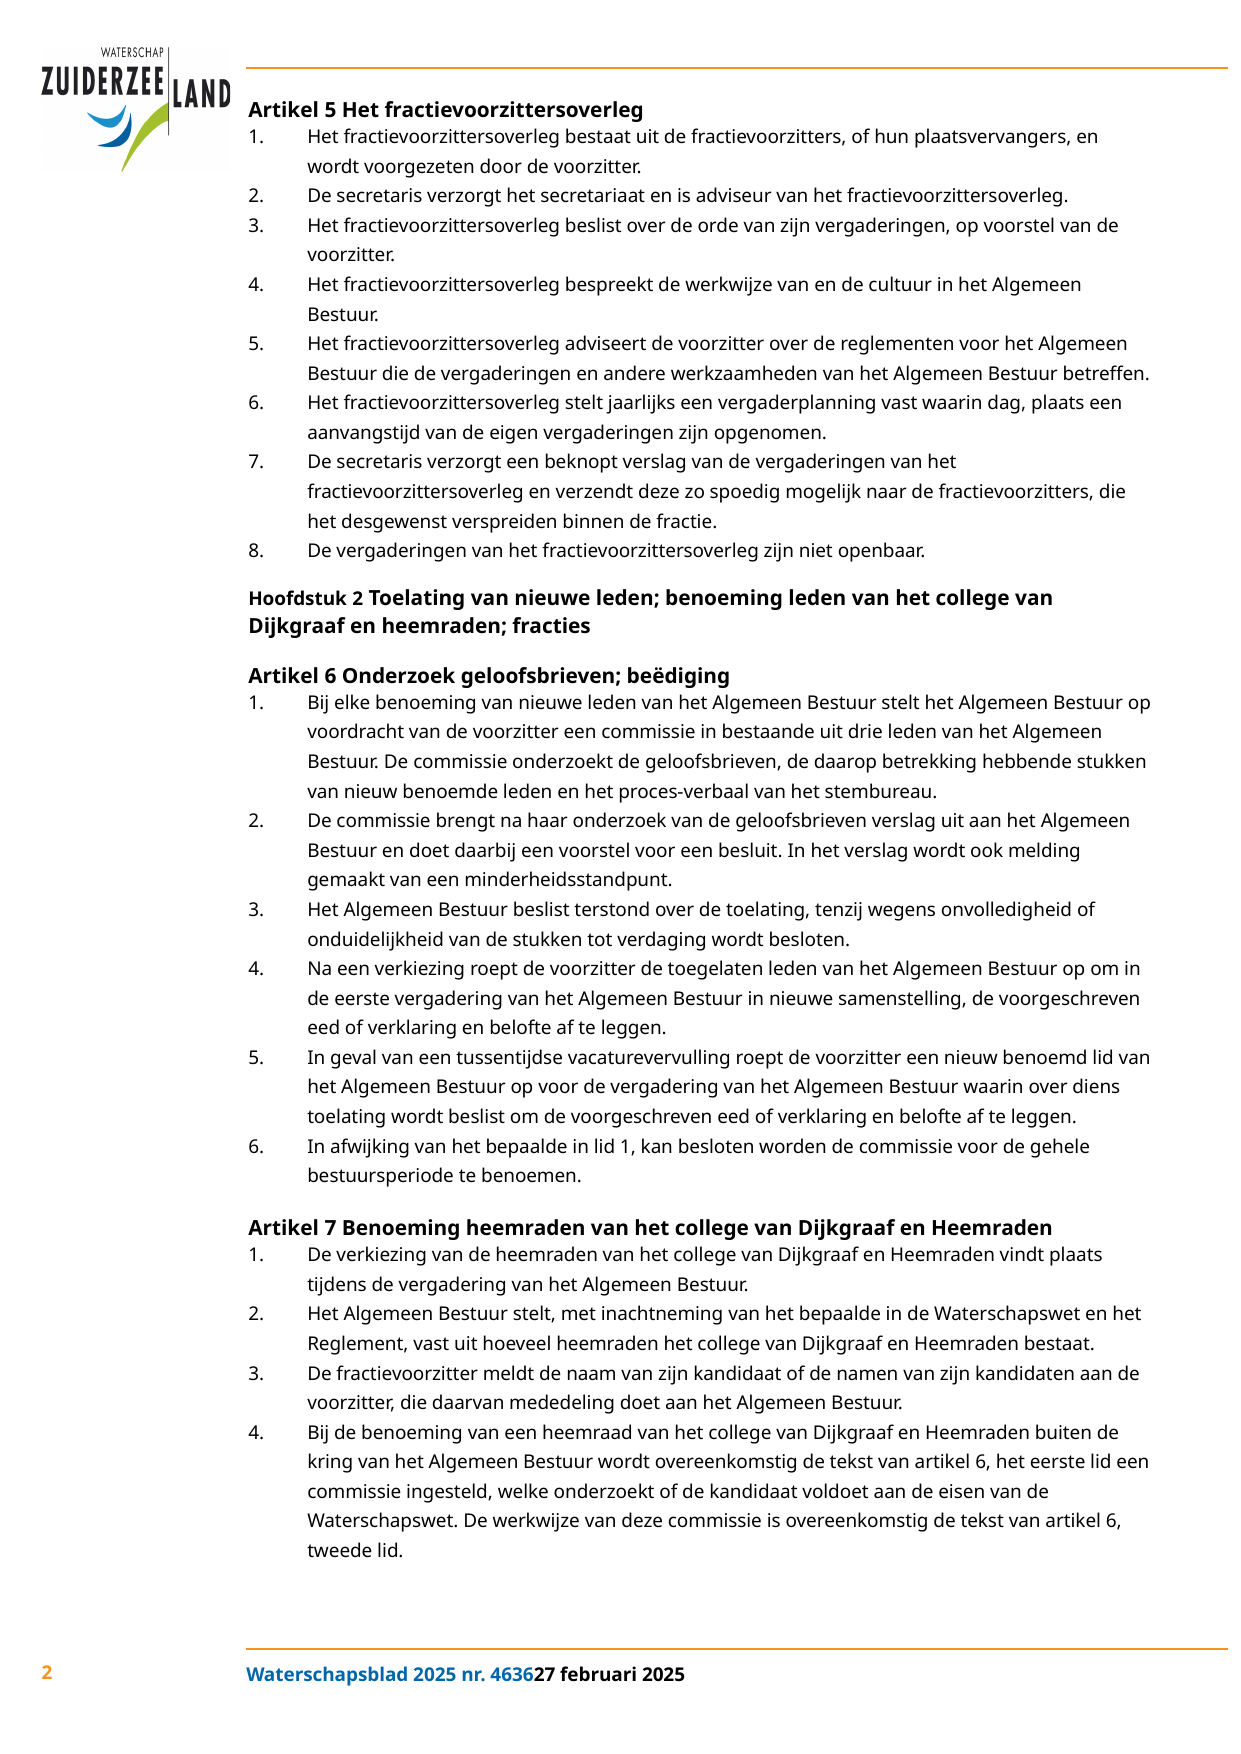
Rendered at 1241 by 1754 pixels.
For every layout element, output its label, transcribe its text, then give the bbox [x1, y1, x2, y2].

text Artikel 6 Onderzoek geloofsbrieven; beëdiging [248, 661, 1152, 689]
list In afwijking van het bepaalde in lid 1, kan besloten worden de commissie voor de gehele bestuursperiode te benoemen. [248, 1133, 1152, 1188]
list De fractievoorzitter meldt de naam van zijn kandidaat of de namen van zijn kandidaten aan de voorzitter, die daarvan mededeling doet aan het Algemeen Bestuur. [248, 1360, 1152, 1415]
list Het Algemeen Bestuur beslist terstond over de toelating, tenzij wegens onvolledigheid of onduidelijkheid van de stukken tot verdaging wordt besloten. [248, 896, 1152, 952]
list Na een verkiezing roept de voorzitter de toegelaten leden van het Algemeen Bestuur op om in de eerste vergadering van het Algemeen Bestuur in nieuwe samenstelling, de voorgeschreven eed of verklaring en belofte af te leggen. [248, 955, 1152, 1040]
list Bij de benoeming van een heemraad van het college van Dijkgraaf en Heemraden buiten de kring van het Algemeen Bestuur wordt overeenkomstig de tekst van artikel 6, het eerste lid een commissie ingesteld, welke onderzoekt of de kandidaat voldoet aan de eisen van de Waterschapswet. De werkwijze van deze commissie is overeenkomstig de tekst van artikel 6, tweede lid. [248, 1419, 1152, 1563]
list De vergaderingen van het fractievoorzittersoverleg zijn niet openbaar. [248, 537, 1152, 563]
text Artikel 7 Benoeming heemraden van het college van Dijkgraaf en Heemraden [248, 1213, 1152, 1241]
list Het fractievoorzittersoverleg adviseert de voorzitter over de reglementen voor het Algemeen Bestuur die de vergaderingen en andere werkzaamheden van het Algemeen Bestuur betreffen. [248, 330, 1152, 386]
list In geval van een tussentijdse vacaturevervulling roept de voorzitter een nieuw benoemd lid van het Algemeen Bestuur op voor de vergadering van het Algemeen Bestuur waarin over diens toelating wordt beslist om de voorgeschreven eed of verklaring en belofte af te leggen. [248, 1044, 1152, 1129]
list De secretaris verzorgt het secretariaat en is adviseur van het fractievoorzittersoverleg. [248, 182, 1152, 208]
list Het Algemeen Bestuur stelt, met inachtneming van het bepaalde in de Waterschapswet en het Reglement, vast uit hoeveel heemraden het college van Dijkgraaf en Heemraden bestaat. [248, 1301, 1152, 1356]
list Het fractievoorzittersoverleg bestaat uit de fractievoorzitters, of hun plaatsvervangers, en wordt voorgezeten door de voorzitter. [248, 123, 1152, 178]
list De secretaris verzorgt een beknopt verslag van de vergaderingen van het fractievoorzittersoverleg en verzendt deze zo spoedig mogelijk naar de fractievoorzitters, die het desgewenst verspreiden binnen de fractie. [248, 449, 1152, 533]
text Hoofdstuk 2 Toelating van nieuwe leden; benoeming leden van het college van Dijkgraaf en heemraden; fracties [248, 583, 1152, 640]
text Artikel 5 Het fractievoorzittersoverleg [248, 95, 1152, 123]
list Bij elke benoeming van nieuwe leden van het Algemeen Bestuur stelt het Algemeen Bestuur op voordracht van de voorzitter een commissie in bestaande uit drie leden van het Algemeen Bestuur. De commissie onderzoekt de geloofsbrieven, de daarop betrekking hebbende stukken van nieuw benoemde leden en het proces-verbaal van het stembureau. [248, 689, 1152, 804]
list De commissie brengt na haar onderzoek van de geloofsbrieven verslag uit aan het Algemeen Bestuur en doet daarbij een voorstel voor een besluit. In het verslag wordt ook melding gemaakt van een minderheidsstandpunt. [248, 807, 1152, 892]
list De verkiezing van de heemraden van het college van Dijkgraaf en Heemraden vindt plaats tijdens de vergadering van het Algemeen Bestuur. [248, 1241, 1152, 1297]
list Het fractievoorzittersoverleg beslist over de orde van zijn vergaderingen, op voorstel van de voorzitter. [248, 212, 1152, 267]
list Het fractievoorzittersoverleg bespreekt de werkwijze van en de cultuur in het Algemeen Bestuur. [248, 271, 1152, 326]
list Het fractievoorzittersoverleg stelt jaarlijks een vergaderplanning vast waarin dag, plaats een aanvangstijd van de eigen vergaderingen zijn opgenomen. [248, 389, 1152, 445]
picture [41, 47, 231, 172]
